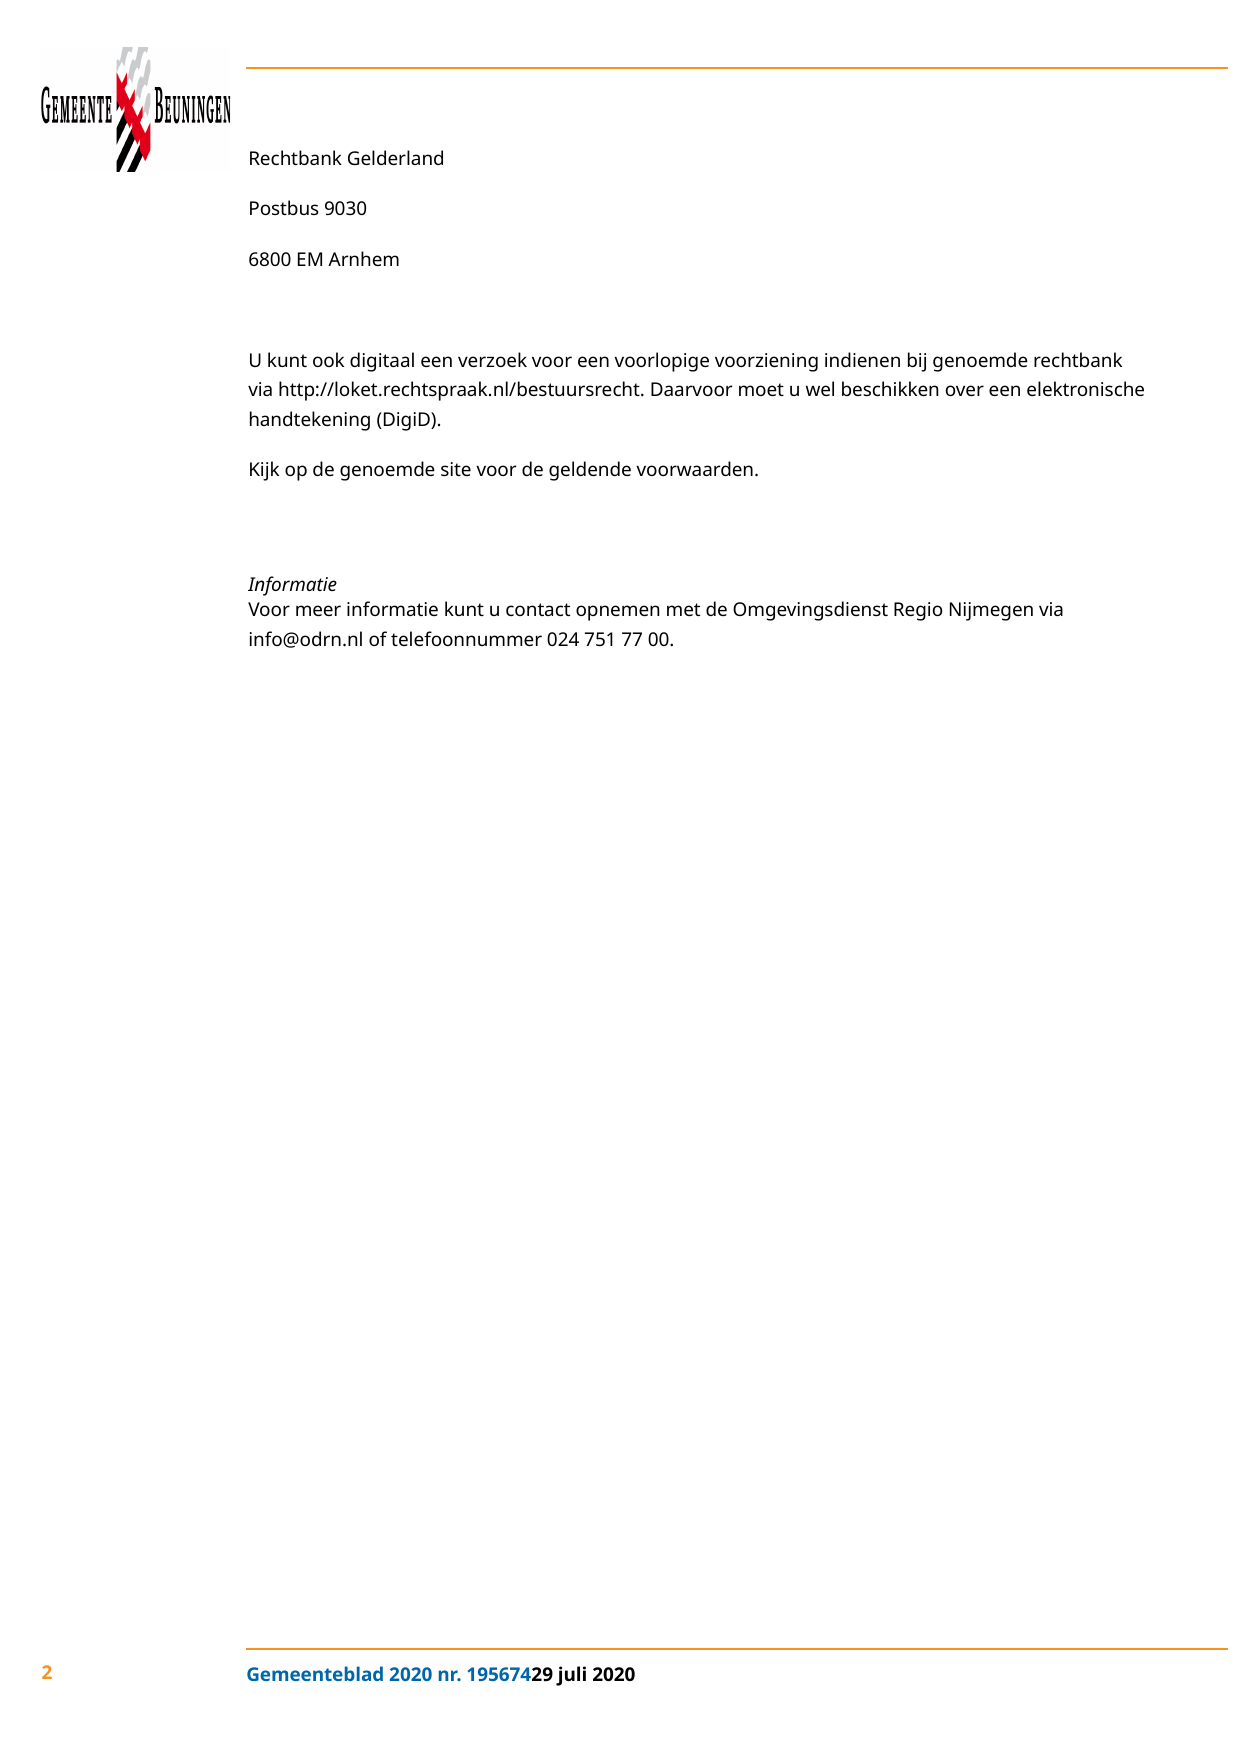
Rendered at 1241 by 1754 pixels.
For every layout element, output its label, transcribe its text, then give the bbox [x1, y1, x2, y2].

text Rechtbank Gelderland [248, 145, 1152, 171]
text 6800 EM Arnhem [248, 246, 1152, 272]
text Kijk op de genoemde site voor de geldende voorwaarden. [248, 456, 1152, 482]
text U kunt ook digitaal een verzoek voor een voorlopige voorziening indienen bij genoemde rechtbank via http://loket.rechtspraak.nl/bestuursrecht. Daarvoor moet u wel beschikken over een elektronische handtekening (DigiD). [248, 347, 1152, 432]
text Postbus 9030 [248, 196, 1152, 221]
picture [41, 47, 231, 172]
text Informatie [248, 571, 1152, 597]
text Voor meer informatie kunt u contact opnemen met de Omgevingsdienst Regio Nijmegen via info@odrn.nl of telefoonnummer 024 751 77 00. [248, 597, 1152, 652]
